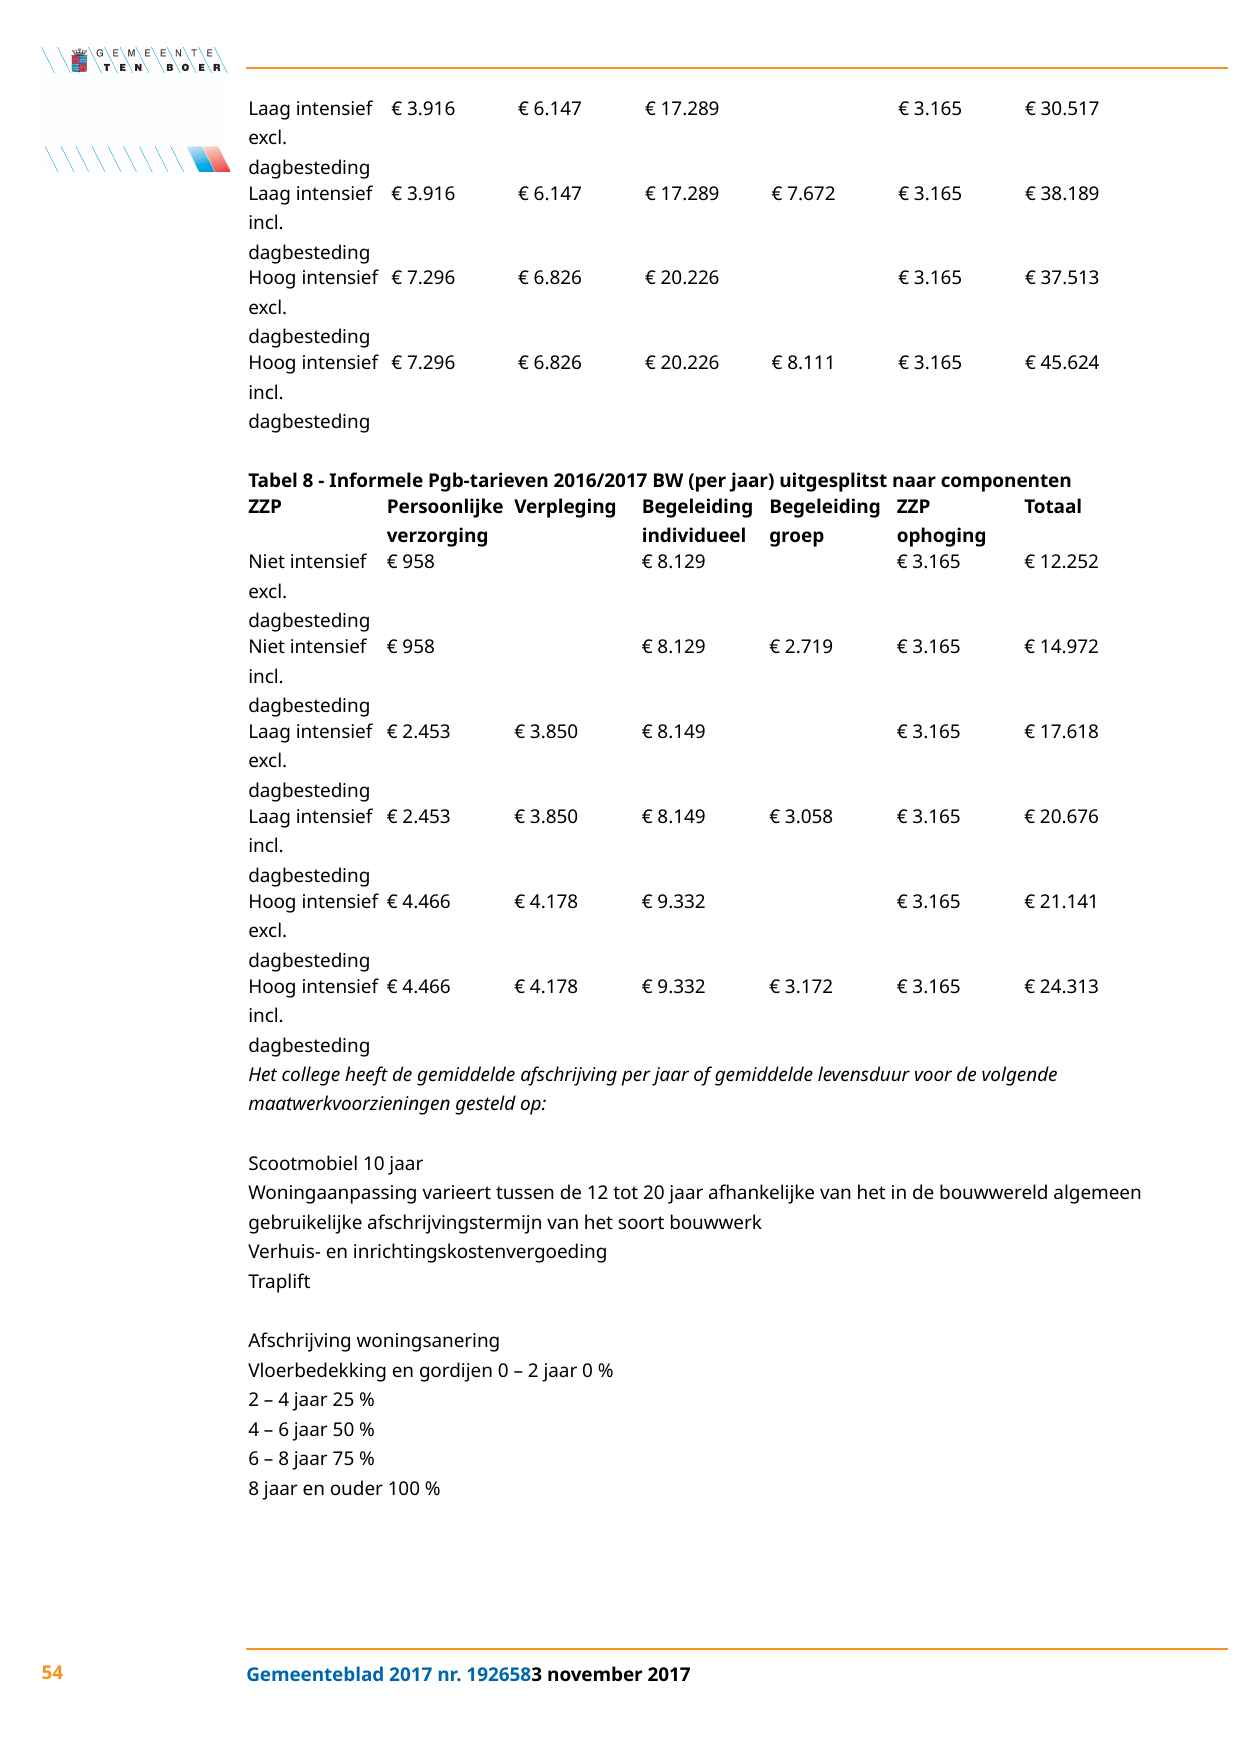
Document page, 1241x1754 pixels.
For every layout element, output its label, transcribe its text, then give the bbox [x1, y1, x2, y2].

table_cell Verpleging [514, 493, 642, 548]
text Afschrijving woningsanering [248, 1327, 1152, 1353]
table_cell € 7.296 [391, 350, 518, 434]
table_cell € 6.826 [518, 350, 645, 434]
table_cell Hoog intensief incl. dagbesteding [248, 350, 391, 434]
table_cell € 17.618 [1024, 718, 1152, 803]
text Het college heeft de gemiddelde afschrijving per jaar of gemiddelde levensduur voor de volgende maatwerkvoorzieningen gesteld op: [248, 1061, 1152, 1116]
table_cell € 3.916 [391, 180, 518, 264]
table_cell Niet intensief incl. dagbesteding [248, 633, 387, 718]
table_cell € 6.147 [518, 95, 645, 180]
table_cell [769, 718, 897, 803]
table_cell € 6.147 [518, 180, 645, 264]
table_cell € 8.129 [642, 633, 769, 718]
table_cell [769, 548, 897, 633]
table_cell [771, 265, 898, 349]
table_cell Laag intensief incl. dagbesteding [248, 180, 391, 264]
table_cell € 3.850 [514, 718, 642, 803]
table_cell € 7.672 [771, 180, 898, 264]
table_cell € 3.165 [897, 548, 1024, 633]
text 8 jaar en ouder 100 % [248, 1475, 1152, 1501]
table_cell € 3.172 [769, 973, 897, 1058]
table_cell Laag intensief incl. dagbesteding [248, 803, 387, 888]
table_cell Persoonlijke verzorging [387, 493, 514, 548]
table_cell € 20.226 [645, 265, 771, 349]
table_cell Begeleiding individueel [642, 493, 769, 548]
table_cell € 3.165 [897, 888, 1024, 973]
table_cell ZZP [248, 493, 387, 548]
text Woningaanpassing varieert tussen de 12 tot 20 jaar afhankelijke van het in de bouwwereld algemeen gebruikelijke afschrijvingstermijn van het soort bouwwerk [248, 1179, 1152, 1234]
table_cell € 7.296 [391, 265, 518, 349]
table_cell € 14.972 [1024, 633, 1152, 718]
table_cell € 2.453 [387, 718, 514, 803]
table_cell € 3.165 [897, 973, 1024, 1058]
table_cell € 24.313 [1024, 973, 1152, 1058]
text 6 – 8 jaar 75 % [248, 1446, 1152, 1471]
table_cell € 2.453 [387, 803, 514, 888]
table_cell € 3.165 [898, 265, 1025, 349]
table_cell Totaal [1024, 493, 1152, 548]
table_cell € 3.165 [897, 718, 1024, 803]
table_cell € 3.850 [514, 803, 642, 888]
table_cell Hoog intensief excl. dagbesteding [248, 265, 391, 349]
table_cell € 958 [387, 633, 514, 718]
table_cell € 3.165 [897, 633, 1024, 718]
table_cell € 4.178 [514, 888, 642, 973]
table_cell € 9.332 [642, 888, 769, 973]
table_cell [771, 95, 898, 180]
table_cell € 4.466 [387, 888, 514, 973]
table_cell € 30.517 [1025, 95, 1152, 180]
text Vloerbedekking en gordijen 0 – 2 jaar 0 % [248, 1357, 1152, 1382]
table_cell € 958 [387, 548, 514, 633]
text Traplift [248, 1268, 1152, 1294]
table_cell Hoog intensief excl. dagbesteding [248, 888, 387, 973]
table_cell € 17.289 [645, 95, 771, 180]
table_cell € 3.165 [898, 95, 1025, 180]
table_cell Niet intensief excl. dagbesteding [248, 548, 387, 633]
table_cell ZZP ophoging [897, 493, 1024, 548]
table_cell € 3.058 [769, 803, 897, 888]
table_cell € 4.178 [514, 973, 642, 1058]
table_cell € 20.676 [1024, 803, 1152, 888]
table_cell € 21.141 [1024, 888, 1152, 973]
table_cell € 8.129 [642, 548, 769, 633]
text Verhuis- en inrichtingskostenvergoeding [248, 1238, 1152, 1264]
table_cell € 3.165 [898, 180, 1025, 264]
table_cell € 17.289 [645, 180, 771, 264]
table_cell [514, 548, 642, 633]
text Scootmobiel 10 jaar [248, 1150, 1152, 1175]
table_cell Laag intensief excl. dagbesteding [248, 95, 391, 180]
table_cell Laag intensief excl. dagbesteding [248, 718, 387, 803]
table_cell € 45.624 [1025, 350, 1152, 434]
table_cell Begeleiding groep [769, 493, 897, 548]
text 4 – 6 jaar 50 % [248, 1416, 1152, 1442]
table_cell € 20.226 [645, 350, 771, 434]
table_cell [514, 633, 642, 718]
text 2 – 4 jaar 25 % [248, 1386, 1152, 1412]
table_cell € 3.165 [897, 803, 1024, 888]
table_header Tabel 8 - Informele Pgb-tarieven 2016/2017 BW (per jaar) uitgesplitst naar componenten [248, 467, 1152, 493]
table_cell € 8.149 [642, 803, 769, 888]
table_cell € 8.111 [771, 350, 898, 434]
table_cell € 6.826 [518, 265, 645, 349]
picture [41, 47, 231, 172]
table_cell € 4.466 [387, 973, 514, 1058]
table_cell € 3.165 [898, 350, 1025, 434]
table_cell € 38.189 [1025, 180, 1152, 264]
table_cell € 3.916 [391, 95, 518, 180]
table_cell € 12.252 [1024, 548, 1152, 633]
table_cell € 9.332 [642, 973, 769, 1058]
table_cell € 8.149 [642, 718, 769, 803]
table_cell Hoog intensief incl. dagbesteding [248, 973, 387, 1058]
table_cell € 2.719 [769, 633, 897, 718]
table_cell € 37.513 [1025, 265, 1152, 349]
table_cell [769, 888, 897, 973]
